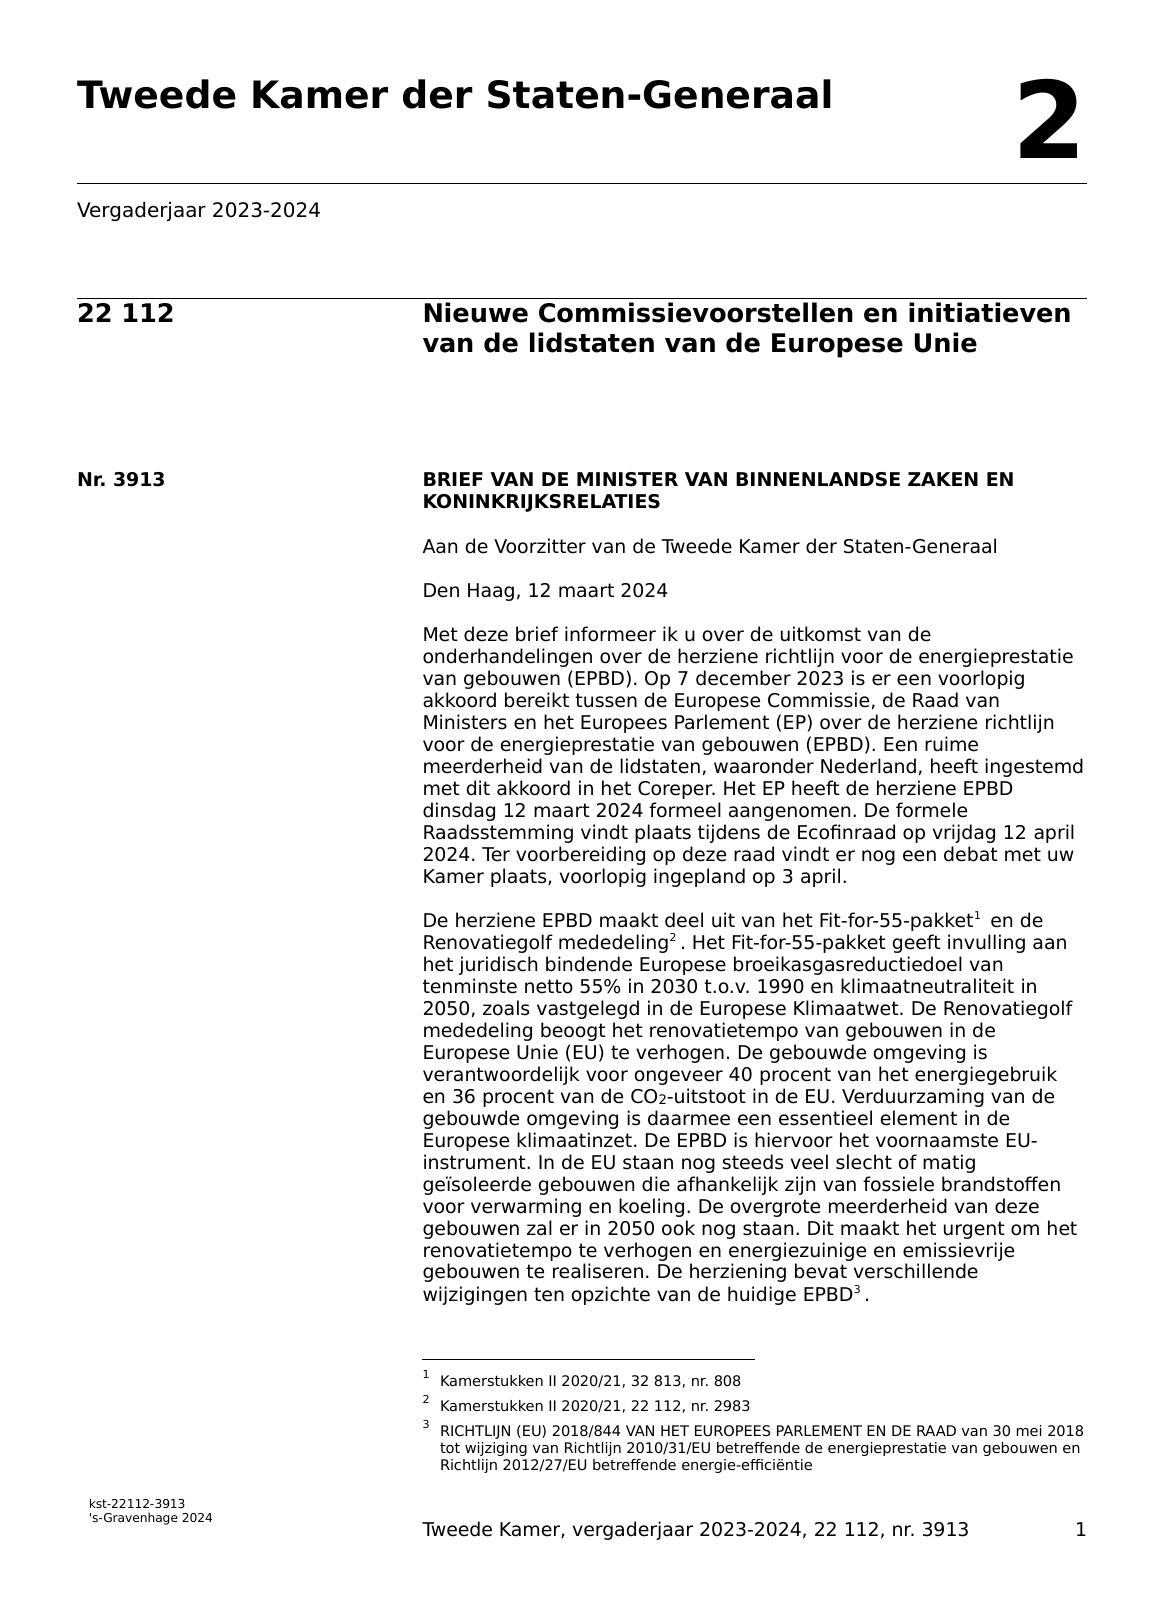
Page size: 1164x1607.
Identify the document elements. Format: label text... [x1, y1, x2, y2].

text Aan de Voorzitter van de Tweede Kamer der Staten-Generaal [422, 536, 1087, 557]
subtitle Nr. 3913 BRIEF VAN DE MINISTER VAN BINNENLANDSE ZAKEN EN KONINKRIJKSRELATIES [77, 469, 1087, 513]
table_header Tweede Kamer der Staten-Generaal [77, 59, 886, 183]
table_header 2 [886, 59, 1087, 183]
text De herziene EPBD maakt deel uit van het Fit-for-55-pakket en de Renovatiegolf mededeling. Het Fit-for-55-pakket geeft invulling aan het juridisch bindende Europese broeikasgasreductiedoel van tenminste netto 55% in 2030 t.o.v. 1990 en klimaatneutraliteit in 2050, zoals vastgelegd in de Europese Klimaatwet. De Renovatiegolf mededeling beoogt het renovatietempo van gebouwen in de Europese Unie (EU) te verhogen. De gebouwde omgeving is verantwoordelijk voor ongeveer 40 procent van het energiegebruik en 36 procent van de CO2-uitstoot in de EU. Verduurzaming van de gebouwde omgeving is daarmee een essentieel element in de Europese klimaatinzet. De EPBD is hiervoor het voornaamste EU-instrument. In de EU staan nog steeds veel slecht of matig geïsoleerde gebouwen die afhankelijk zijn van fossiele brandstoffen voor verwarming en koeling. De overgrote meerderheid van deze gebouwen zal er in 2050 ook nog staan. Dit maakt het urgent om het renovatietempo te verhogen en energiezuinige en emissievrije gebouwen te realiseren. De herziening bevat verschillende wijzigingen ten opzichte van de huidige EPBD. [422, 910, 1087, 1305]
subtitle 22 112 Nieuwe Commissievoorstellen en initiatieven van de lidstaten van de Europese Unie [77, 299, 1087, 358]
text kst-22112-3913 [88, 1497, 323, 1511]
table_cell Vergaderjaar 2023-2024 [77, 184, 1087, 298]
text 's-Gravenhage 2024 [88, 1511, 323, 1525]
text Kamerstukken II 2020/21, 32 813, nr. 808 [422, 1368, 1087, 1391]
text Kamerstukken II 2020/21, 22 112, nr. 2983 [422, 1393, 1087, 1416]
text RICHTLIJN (EU) 2018/844 VAN HET EUROPEES PARLEMENT EN DE RAAD van 30 mei 2018 tot wijziging van Richtlijn 2010/31/EU betreffende de energieprestatie van gebouwen en Richtlijn 2012/27/EU betreffende energie-efficiëntie [422, 1418, 1087, 1474]
text Met deze brief informeer ik u over de uitkomst van de onderhandelingen over de herziene richtlijn voor de energieprestatie van gebouwen (EPBD). Op 7 december 2023 is er een voorlopig akkoord bereikt tussen de Europese Commissie, de Raad van Ministers en het Europees Parlement (EP) over de herziene richtlijn voor de energieprestatie van gebouwen (EPBD). Een ruime meerderheid van de lidstaten, waaronder Nederland, heeft ingestemd met dit akkoord in het Coreper. Het EP heeft de herziene EPBD dinsdag 12 maart 2024 formeel aangenomen. De formele Raadsstemming vindt plaats tijdens de Ecofinraad op vrijdag 12 april 2024. Ter voorbereiding op deze raad vindt er nog een debat met uw Kamer plaats, voorlopig ingepland op 3 april. [422, 624, 1087, 888]
text Den Haag, 12 maart 2024 [422, 580, 1087, 602]
